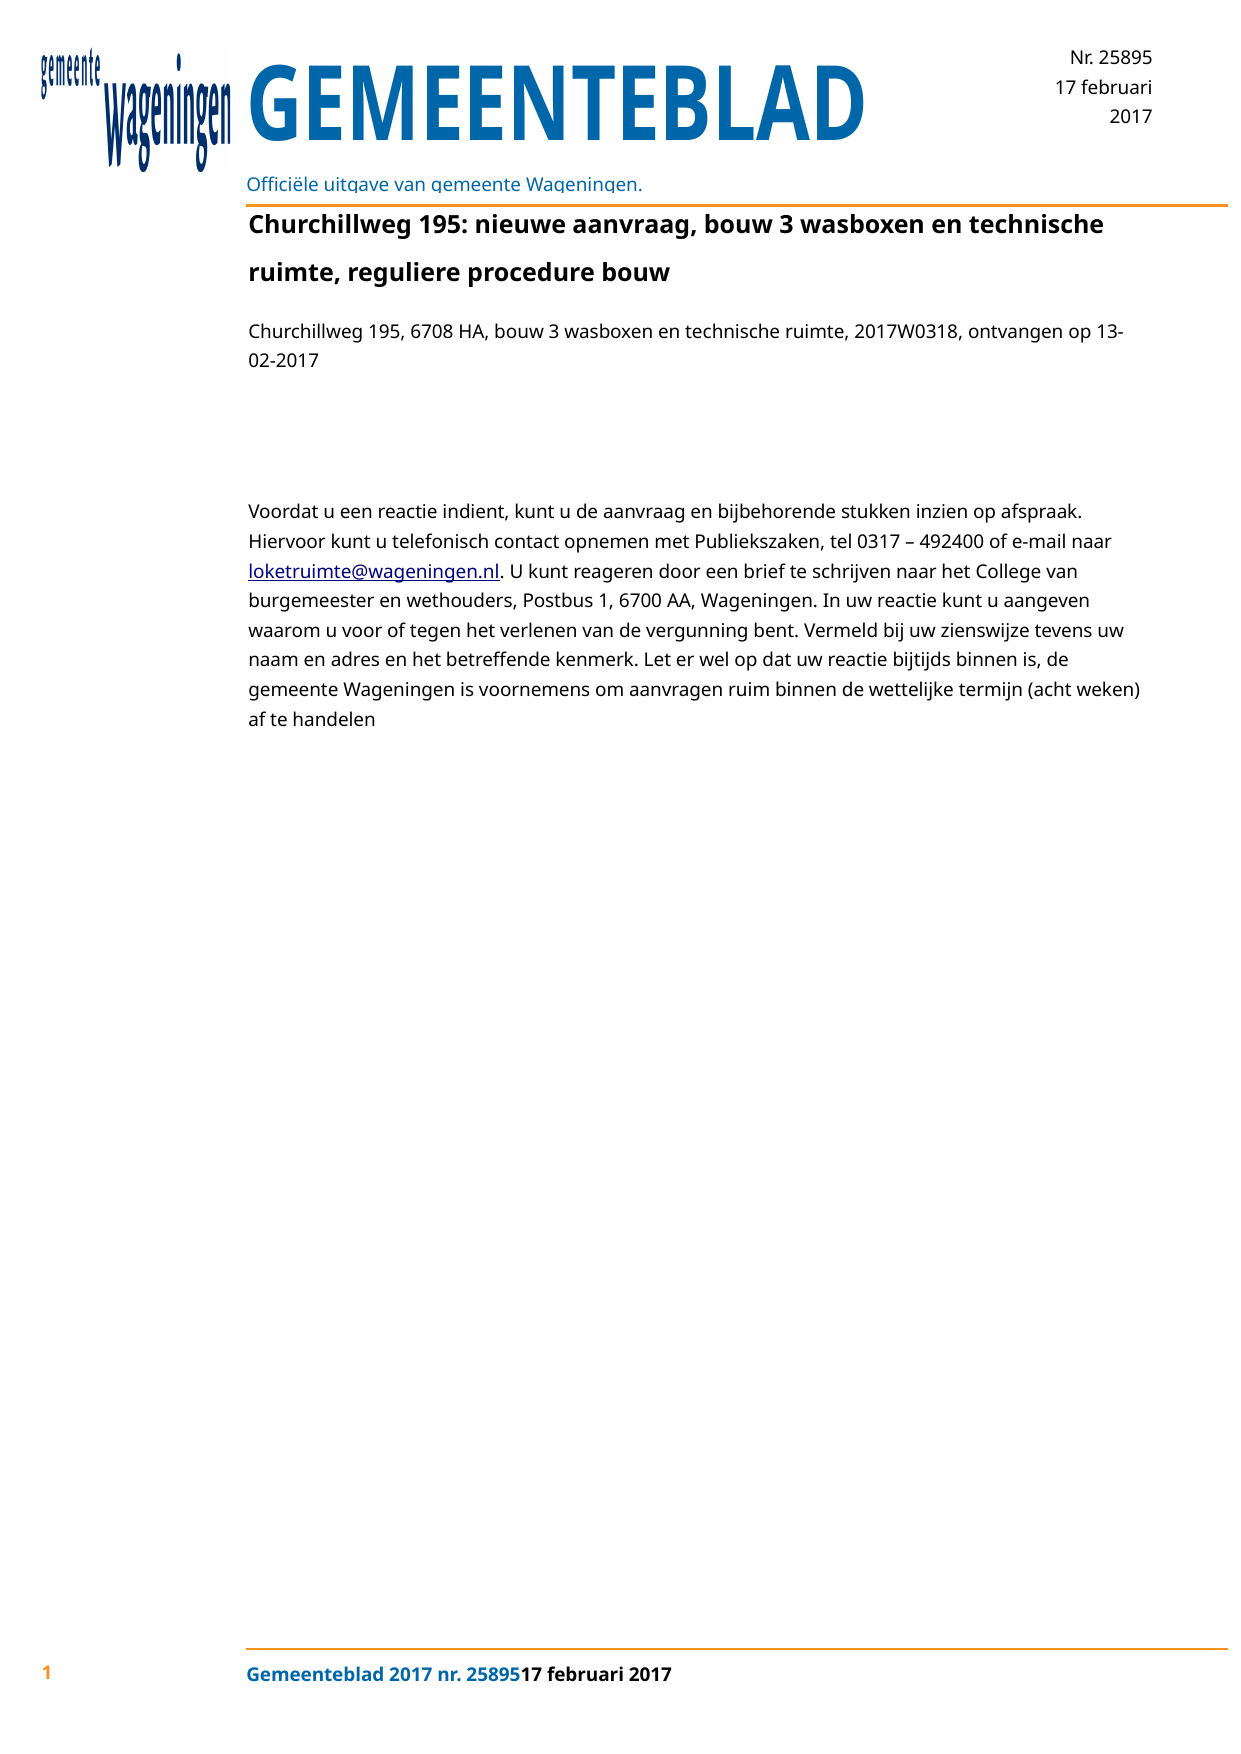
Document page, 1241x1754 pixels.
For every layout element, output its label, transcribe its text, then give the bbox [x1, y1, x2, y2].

text Voordat u een reactie indient, kunt u de aanvraag en bijbehorende stukken inzien op afspraak. Hiervoor kunt u telefonisch contact opnemen met Publiekszaken, tel 0317 – 492400 of e-mail naar loketruimte@wageningen.nl. U kunt reageren door een brief te schrijven naar het College van burgemeester en wethouders, Postbus 1, 6700 AA, Wageningen. In uw reactie kunt u aangeven waarom u voor of tegen het verlenen van de vergunning bent. Vermeld bij uw zienswijze tevens uw naam en adres en het betreffende kenmerk. Let er wel op dat uw reactie bijtijds binnen is, de gemeente Wageningen is voornemens om aanvragen ruim binnen de wettelijke termijn (acht weken) af te handelen [248, 499, 1152, 732]
text Churchillweg 195, 6708 HA, bouw 3 wasboxen en technische ruimte, 2017W0318, ontvangen op 13-02-2017 [248, 318, 1152, 373]
picture [41, 47, 231, 172]
text Churchillweg 195: nieuwe aanvraag, bouw 3 wasboxen en technische ruimte, reguliere procedure bouw [248, 207, 1152, 288]
